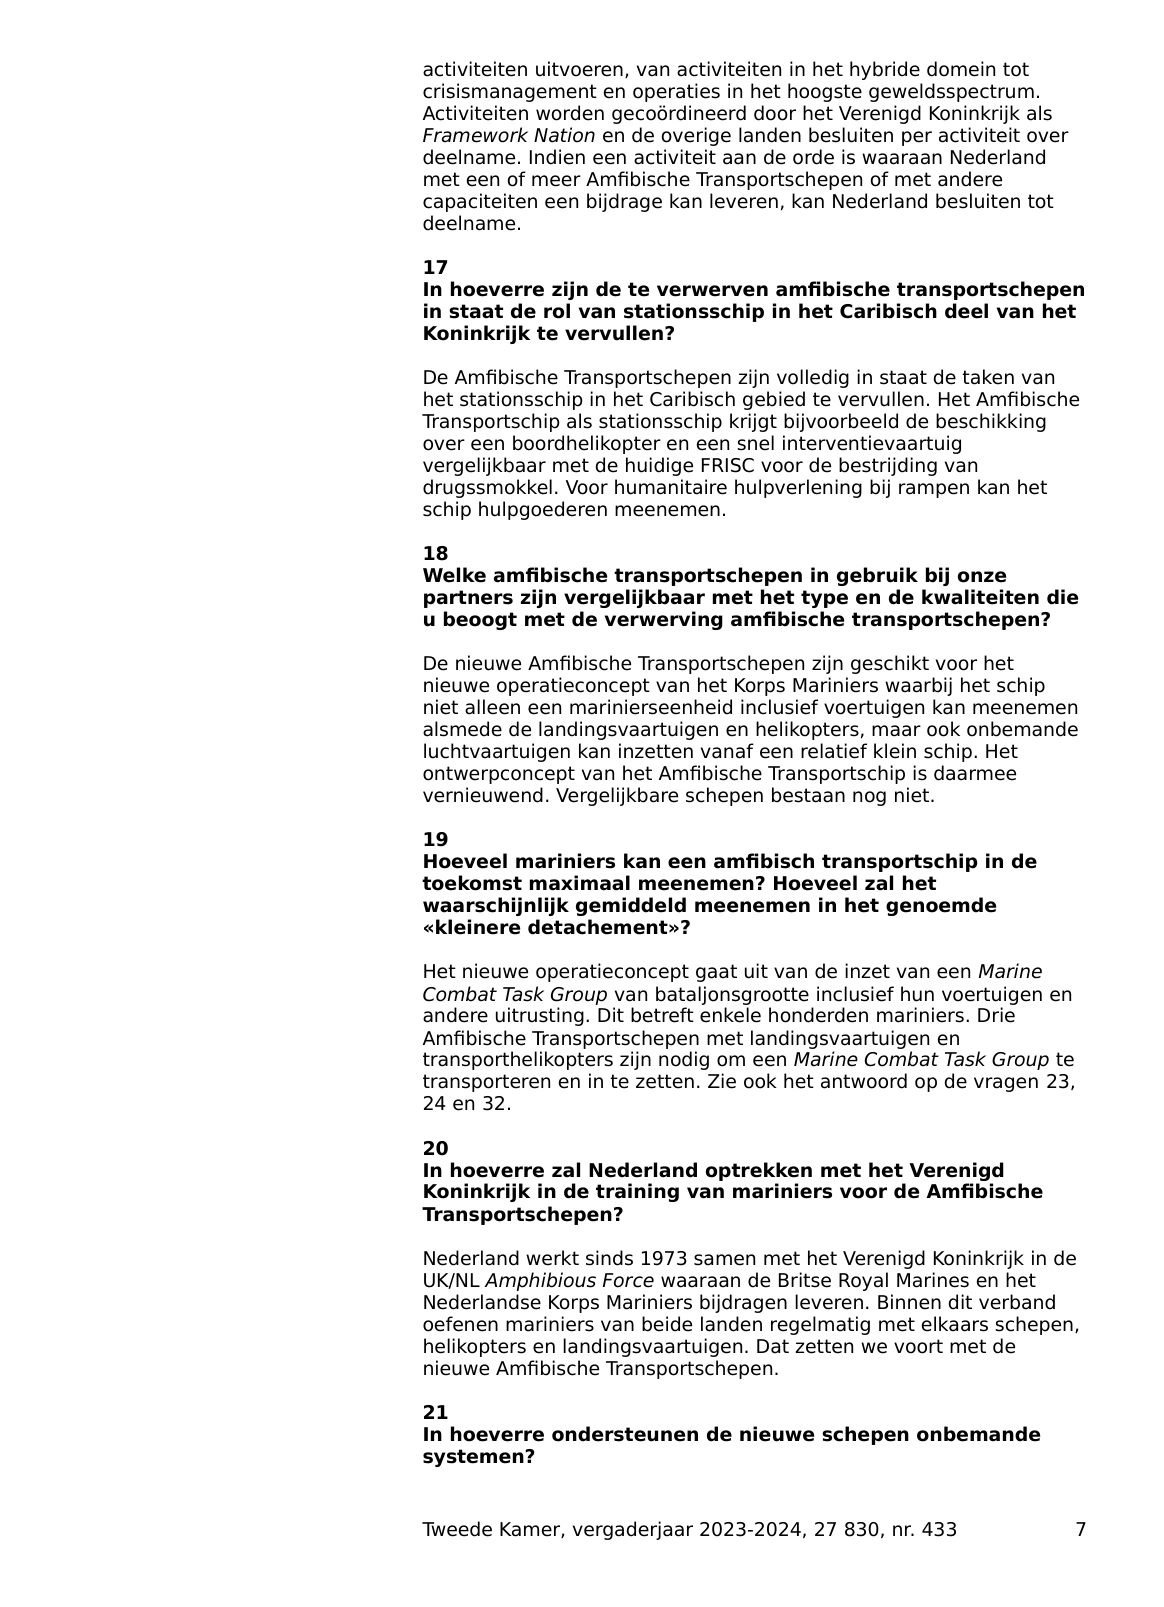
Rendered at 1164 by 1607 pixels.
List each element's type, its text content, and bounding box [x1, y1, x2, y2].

text In hoeverre ondersteunen de nieuwe schepen onbemande systemen? [422, 1424, 1087, 1468]
text activiteiten uitvoeren, van activiteiten in het hybride domein tot crisismanagement en operaties in het hoogste geweldsspectrum. Activiteiten worden gecoördineerd door het Verenigd Koninkrijk als Framework Nation en de overige landen besluiten per activiteit over deelname. Indien een activiteit aan de orde is waaraan Nederland met een of meer Amfibische Transportschepen of met andere capaciteiten een bijdrage kan leveren, kan Nederland besluiten tot deelname. [422, 59, 1087, 235]
text In hoeverre zal Nederland optrekken met het Verenigd Koninkrijk in de training van mariniers voor de Amfibische Transportschepen? [422, 1159, 1087, 1225]
text De nieuwe Amfibische Transportschepen zijn geschikt voor het nieuwe operatieconcept van het Korps Mariniers waarbij het schip niet alleen een marinierseenheid inclusief voertuigen kan meenemen alsmede de landingsvaartuigen en helikopters, maar ook onbemande luchtvaartuigen kan inzetten vanaf een relatief klein schip. Het ontwerpconcept van het Amfibische Transportschip is daarmee vernieuwend. Vergelijkbare schepen bestaan nog niet. [422, 653, 1087, 807]
text 20 [422, 1137, 1087, 1159]
text Nederland werkt sinds 1973 samen met het Verenigd Koninkrijk in de UK/NL Amphibious Force waaraan de Britse Royal Marines en het Nederlandse Korps Mariniers bijdragen leveren. Binnen dit verband oefenen mariniers van beide landen regelmatig met elkaars schepen, helikopters en landingsvaartuigen. Dat zetten we voort met de nieuwe Amfibische Transportschepen. [422, 1248, 1087, 1379]
text 19 [422, 829, 1087, 851]
text Het nieuwe operatieconcept gaat uit van de inzet van een Marine Combat Task Group van bataljonsgrootte inclusief hun voertuigen en andere uitrusting. Dit betreft enkele honderden mariniers. Drie Amfibische Transportschepen met landingsvaartuigen en transporthelikopters zijn nodig om een Marine Combat Task Group te transporteren en in te zetten. Zie ook het antwoord op de vragen 23, 24 en 32. [422, 961, 1087, 1115]
text Welke amfibische transportschepen in gebruik bij onze partners zijn vergelijkbaar met het type en de kwaliteiten die u beoogt met de verwerving amfibische transportschepen? [422, 565, 1087, 631]
text In hoeverre zijn de te verwerven amfibische transportschepen in staat de rol van stationsschip in het Caribisch deel van het Koninkrijk te vervullen? [422, 279, 1087, 345]
text De Amfibische Transportschepen zijn volledig in staat de taken van het stationsschip in het Caribisch gebied te vervullen. Het Amfibische Transportschip als stationsschip krijgt bijvoorbeeld de beschikking over een boordhelikopter en een snel interventievaartuig vergelijkbaar met de huidige FRISC voor de bestrijding van drugssmokkel. Voor humanitaire hulpverlening bij rampen kan het schip hulpgoederen meenemen. [422, 367, 1087, 521]
text 17 [422, 257, 1087, 279]
text Hoeveel mariniers kan een amfibisch transportschip in de toekomst maximaal meenemen? Hoeveel zal het waarschijnlijk gemiddeld meenemen in het genoemde «kleinere detachement»? [422, 851, 1087, 939]
text 21 [422, 1402, 1087, 1424]
text 18 [422, 543, 1087, 565]
